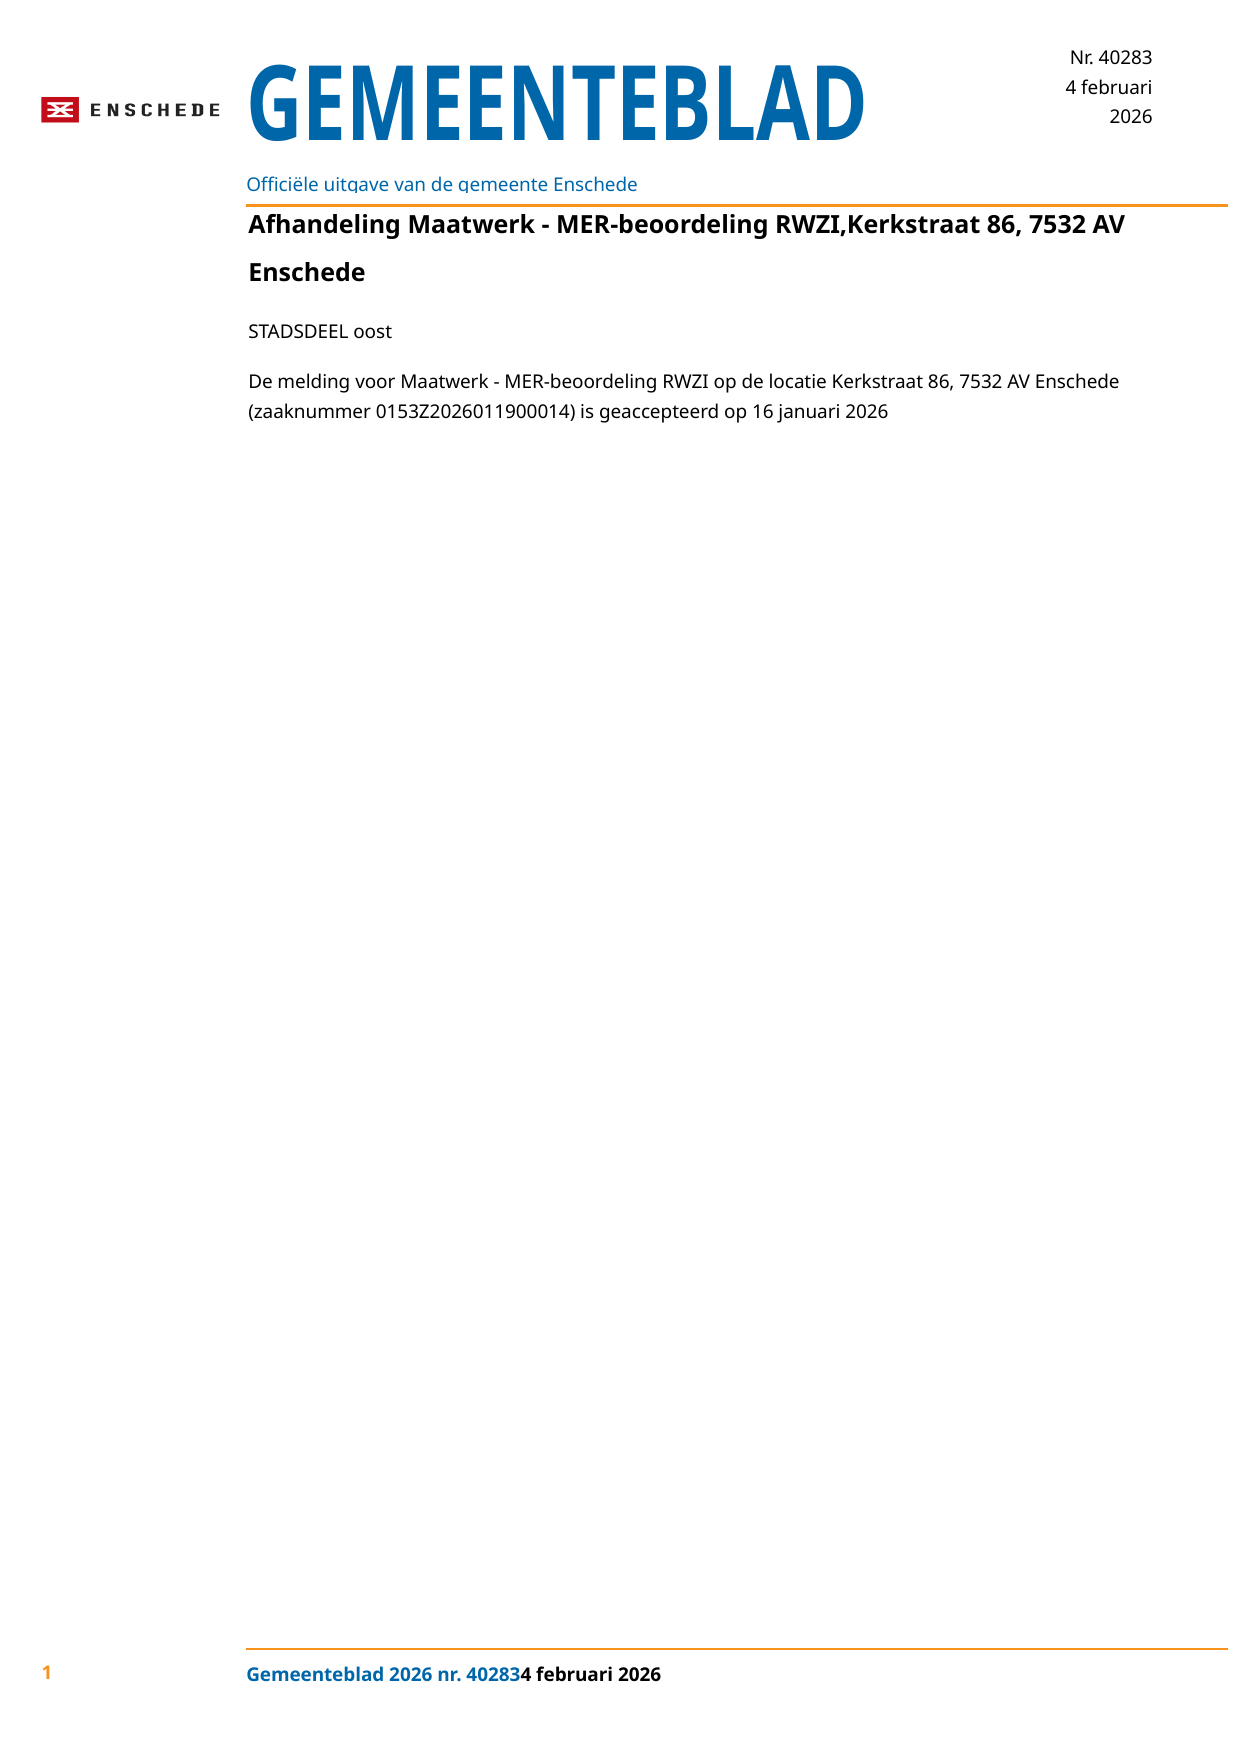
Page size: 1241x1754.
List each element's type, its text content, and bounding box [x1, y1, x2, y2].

text De melding voor Maatwerk - MER-beoordeling RWZI op de locatie Kerkstraat 86, 7532 AV Enschede (zaaknummer 0153Z2026011900014) is geaccepteerd op 16 januari 2026 [248, 368, 1152, 424]
text STADSDEEL oost [248, 318, 1152, 344]
text Afhandeling Maatwerk - MER-beoordeling RWZI,Kerkstraat 86, 7532 AV Enschede [248, 207, 1152, 288]
picture [41, 47, 231, 172]
